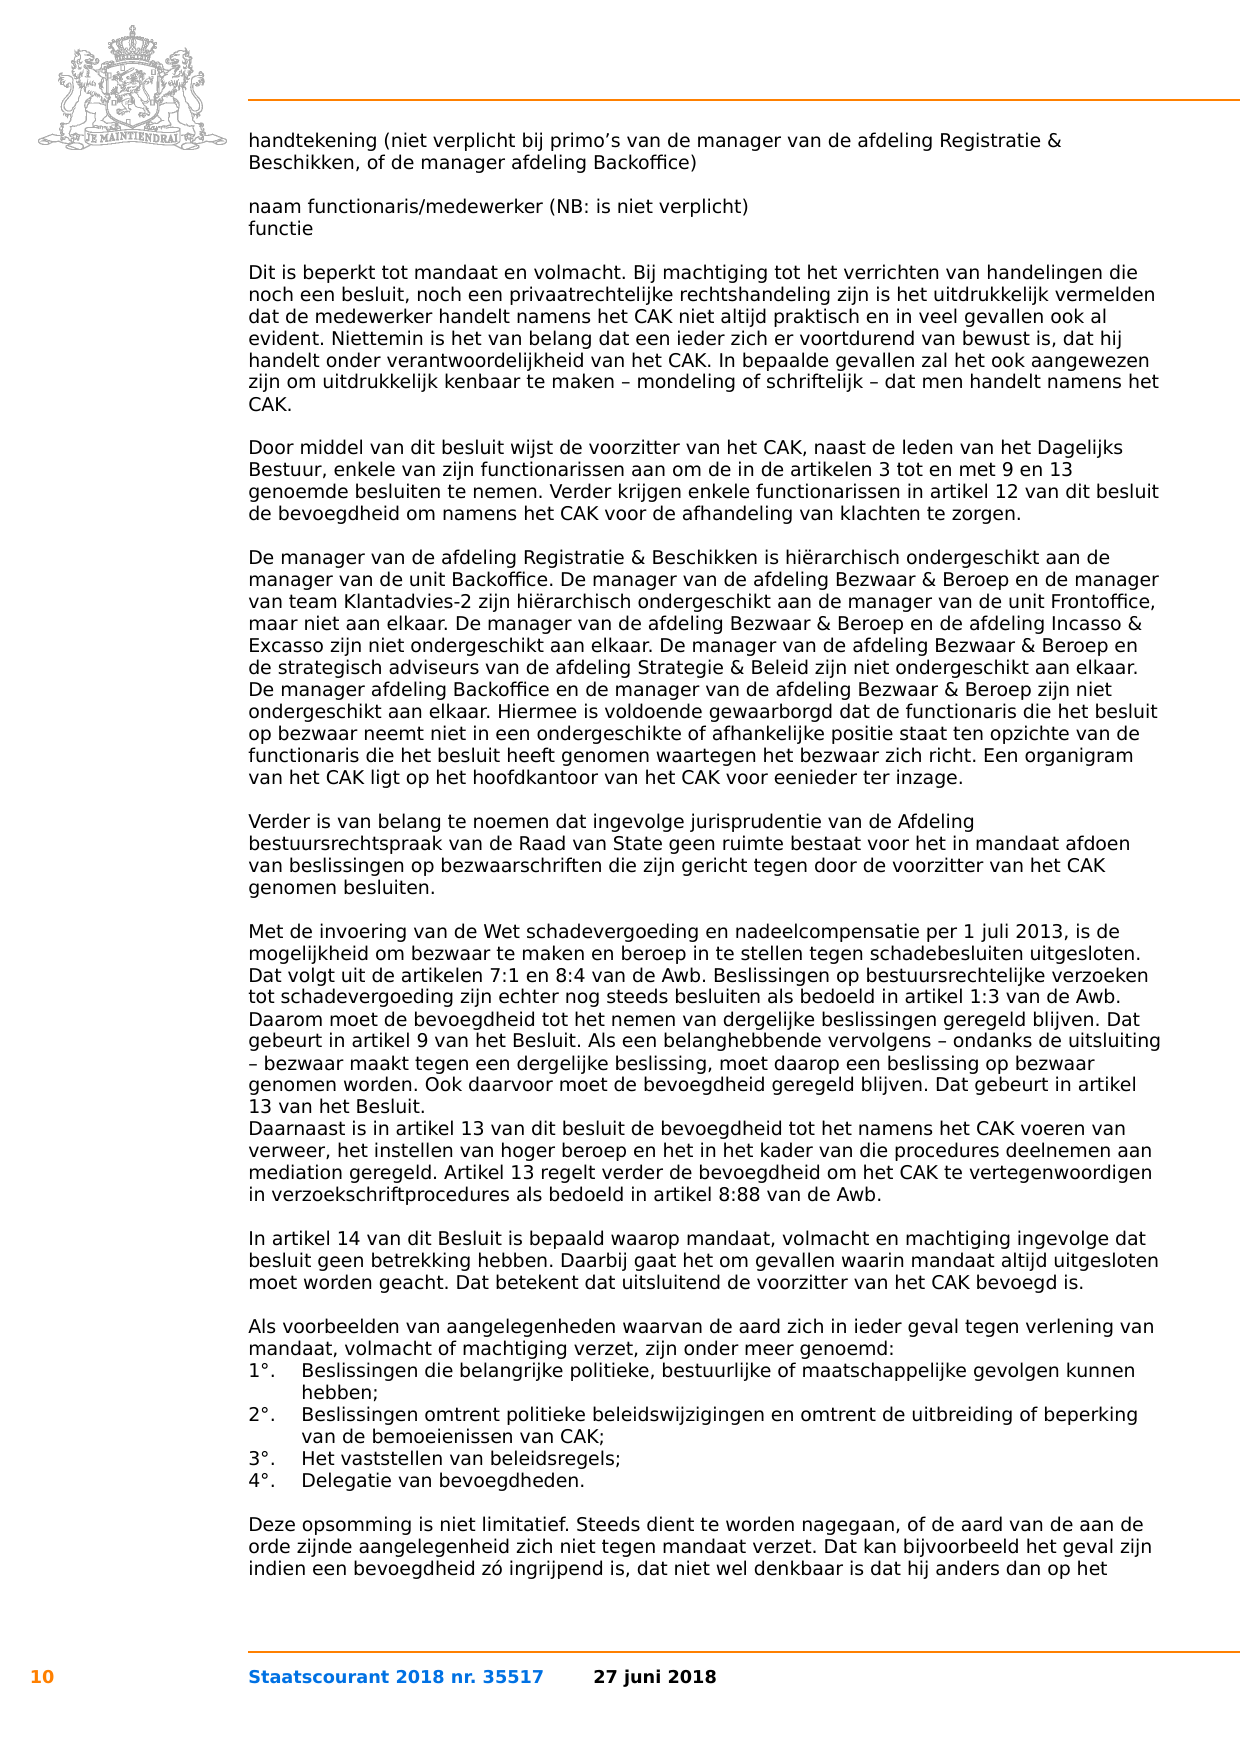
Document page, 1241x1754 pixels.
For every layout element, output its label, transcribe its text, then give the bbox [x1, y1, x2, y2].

text Dit is beperkt tot mandaat en volmacht. Bij machtiging tot het verrichten van handelingen die noch een besluit, noch een privaatrechtelijke rechtshandeling zijn is het uitdrukkelijk vermelden dat de medewerker handelt namens het CAK niet altijd praktisch en in veel gevallen ook al evident. Niettemin is het van belang dat een ieder zich er voortdurend van bewust is, dat hij handelt onder verantwoordelijkheid van het CAK. In bepaalde gevallen zal het ook aangewezen zijn om uitdrukkelijk kenbaar te maken – mondeling of schriftelijk – dat men handelt namens het CAK. [248, 262, 1163, 415]
text functie [248, 218, 1163, 240]
text Als voorbeelden van aangelegenheden waarvan de aard zich in ieder geval tegen verlening van mandaat, volmacht of machtiging verzet, zijn onder meer genoemd: [248, 1316, 1163, 1360]
text 3°. Het vaststellen van beleidsregels; [248, 1448, 1163, 1470]
text handtekening (niet verplicht bij primo’s van de manager van de afdeling Registratie & Beschikken, of de manager afdeling Backoffice) [248, 130, 1163, 174]
text Met de invoering van de Wet schadevergoeding en nadeelcompensatie per 1 juli 2013, is de mogelijkheid om bezwaar te maken en beroep in te stellen tegen schadebesluiten uitgesloten. Dat volgt uit de artikelen 7:1 en 8:4 van de Awb. Beslissingen op bestuursrechtelijke verzoeken tot schadevergoeding zijn echter nog steeds besluiten als bedoeld in artikel 1:3 van de Awb. Daarom moet de bevoegdheid tot het nemen van dergelijke beslissingen geregeld blijven. Dat gebeurt in artikel 9 van het Besluit. Als een belanghebbende vervolgens – ondanks de uitsluiting – bezwaar maakt tegen een dergelijke beslissing, moet daarop een beslissing op bezwaar genomen worden. Ook daarvoor moet de bevoegdheid geregeld blijven. Dat gebeurt in artikel 13 van het Besluit. [248, 921, 1163, 1118]
text Door middel van dit besluit wijst de voorzitter van het CAK, naast de leden van het Dagelijks Bestuur, enkele van zijn functionarissen aan om de in de artikelen 3 tot en met 9 en 13 genoemde besluiten te nemen. Verder krijgen enkele functionarissen in artikel 12 van dit besluit de bevoegdheid om namens het CAK voor de afhandeling van klachten te zorgen. [248, 437, 1163, 525]
text 2°. Beslissingen omtrent politieke beleidswijzigingen en omtrent de uitbreiding of beperking van de bemoeienissen van CAK; [248, 1404, 1163, 1448]
text Daarnaast is in artikel 13 van dit besluit de bevoegdheid tot het namens het CAK voeren van verweer, het instellen van hoger beroep en het in het kader van die procedures deelnemen aan mediation geregeld. Artikel 13 regelt verder de bevoegdheid om het CAK te vertegenwoordigen in verzoekschriftprocedures als bedoeld in artikel 8:88 van de Awb. [248, 1118, 1163, 1206]
text In artikel 14 van dit Besluit is bepaald waarop mandaat, volmacht en machtiging ingevolge dat besluit geen betrekking hebben. Daarbij gaat het om gevallen waarin mandaat altijd uitgesloten moet worden geacht. Dat betekent dat uitsluitend de voorzitter van het CAK bevoegd is. [248, 1228, 1163, 1294]
picture [38, 25, 227, 150]
text 4°. Delegatie van bevoegdheden. [248, 1470, 1163, 1492]
text Deze opsomming is niet limitatief. Steeds dient te worden nagegaan, of de aard van de aan de orde zijnde aangelegenheid zich niet tegen mandaat verzet. Dat kan bijvoorbeeld het geval zijn indien een bevoegdheid zó ingrijpend is, dat niet wel denkbaar is dat hij anders dan op het [248, 1514, 1163, 1579]
text 1°. Beslissingen die belangrijke politieke, bestuurlijke of maatschappelijke gevolgen kunnen hebben; [248, 1360, 1163, 1404]
text Verder is van belang te noemen dat ingevolge jurisprudentie van de Afdeling bestuursrechtspraak van de Raad van State geen ruimte bestaat voor het in mandaat afdoen van beslissingen op bezwaarschriften die zijn gericht tegen door de voorzitter van het CAK genomen besluiten. [248, 811, 1163, 899]
text naam functionaris/medewerker (NB: is niet verplicht) [248, 196, 1163, 218]
text De manager van de afdeling Registratie & Beschikken is hiërarchisch ondergeschikt aan de manager van de unit Backoffice. De manager van de afdeling Bezwaar & Beroep en de manager van team Klantadvies-2 zijn hiërarchisch ondergeschikt aan de manager van de unit Frontoffice, maar niet aan elkaar. De manager van de afdeling Bezwaar & Beroep en de afdeling Incasso & Excasso zijn niet ondergeschikt aan elkaar. De manager van de afdeling Bezwaar & Beroep en de strategisch adviseurs van de afdeling Strategie & Beleid zijn niet ondergeschikt aan elkaar. De manager afdeling Backoffice en de manager van de afdeling Bezwaar & Beroep zijn niet ondergeschikt aan elkaar. Hiermee is voldoende gewaarborgd dat de functionaris die het besluit op bezwaar neemt niet in een ondergeschikte of afhankelijke positie staat ten opzichte van de functionaris die het besluit heeft genomen waartegen het bezwaar zich richt. Een organigram van het CAK ligt op het hoofdkantoor van het CAK voor eenieder ter inzage. [248, 547, 1163, 789]
